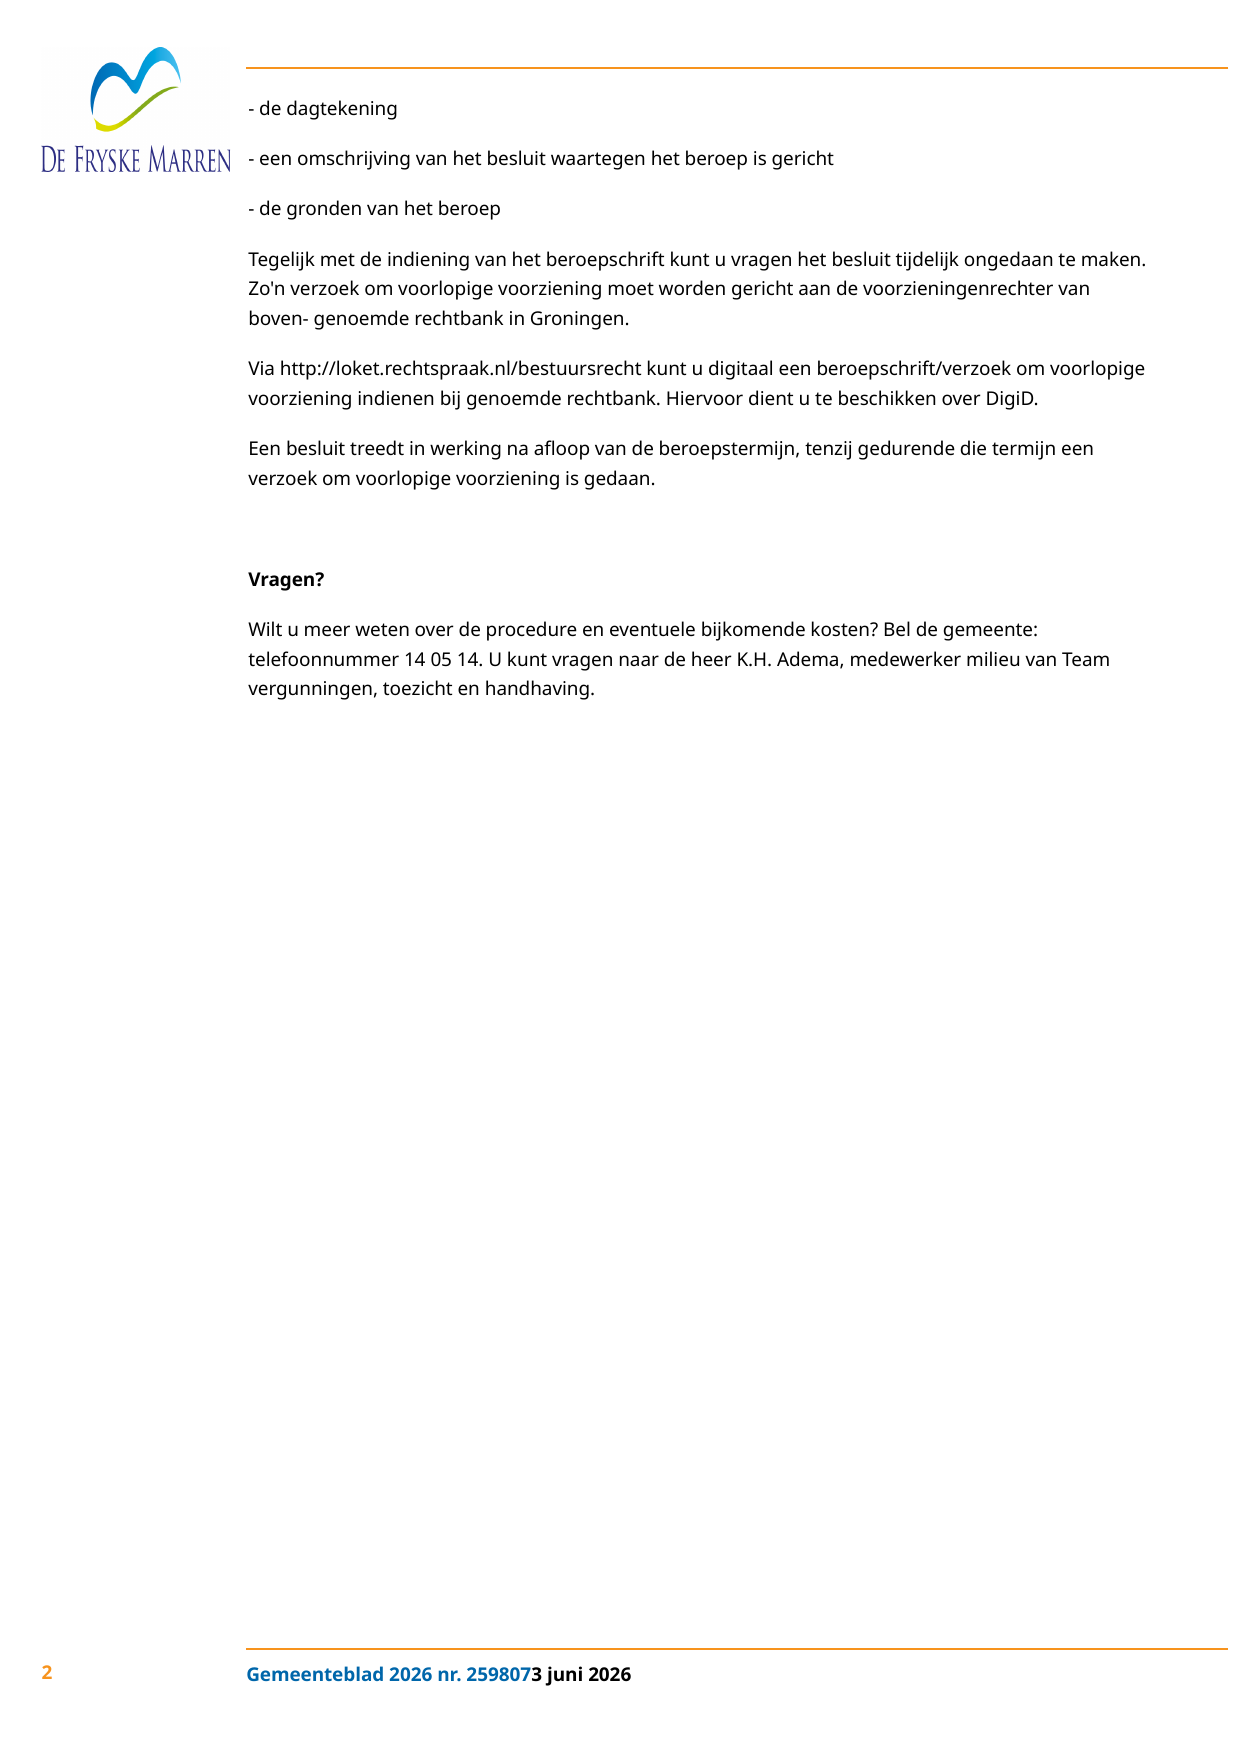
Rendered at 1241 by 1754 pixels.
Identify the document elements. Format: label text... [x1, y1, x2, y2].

text Via http://loket.rechtspraak.nl/bestuursrecht kunt u digitaal een beroepschrift/verzoek om voorlopige voorziening indienen bij genoemde rechtbank. Hiervoor dient u te beschikken over DigiD. [248, 356, 1152, 411]
text Tegelijk met de indiening van het beroepschrift kunt u vragen het besluit tijdelijk ongedaan te maken. Zo'n verzoek om voorlopige voorziening moet worden gericht aan de voorzieningenrechter van boven- genoemde rechtbank in Groningen. [248, 246, 1152, 331]
text Vragen? [248, 566, 1152, 592]
text - de dagtekening [248, 95, 1152, 121]
text - de gronden van het beroep [248, 196, 1152, 221]
text Een besluit treedt in werking na afloop van de beroepstermijn, tenzij gedurende die termijn een verzoek om voorlopige voorziening is gedaan. [248, 436, 1152, 491]
picture [41, 47, 231, 172]
text - een omschrijving van het besluit waartegen het beroep is gericht [248, 145, 1152, 171]
text Wilt u meer weten over de procedure en eventuele bijkomende kosten? Bel de gemeente: telefoonnummer 14 05 14. U kunt vragen naar de heer K.H. Adema, medewerker milieu van Team vergunningen, toezicht en handhaving. [248, 616, 1152, 701]
